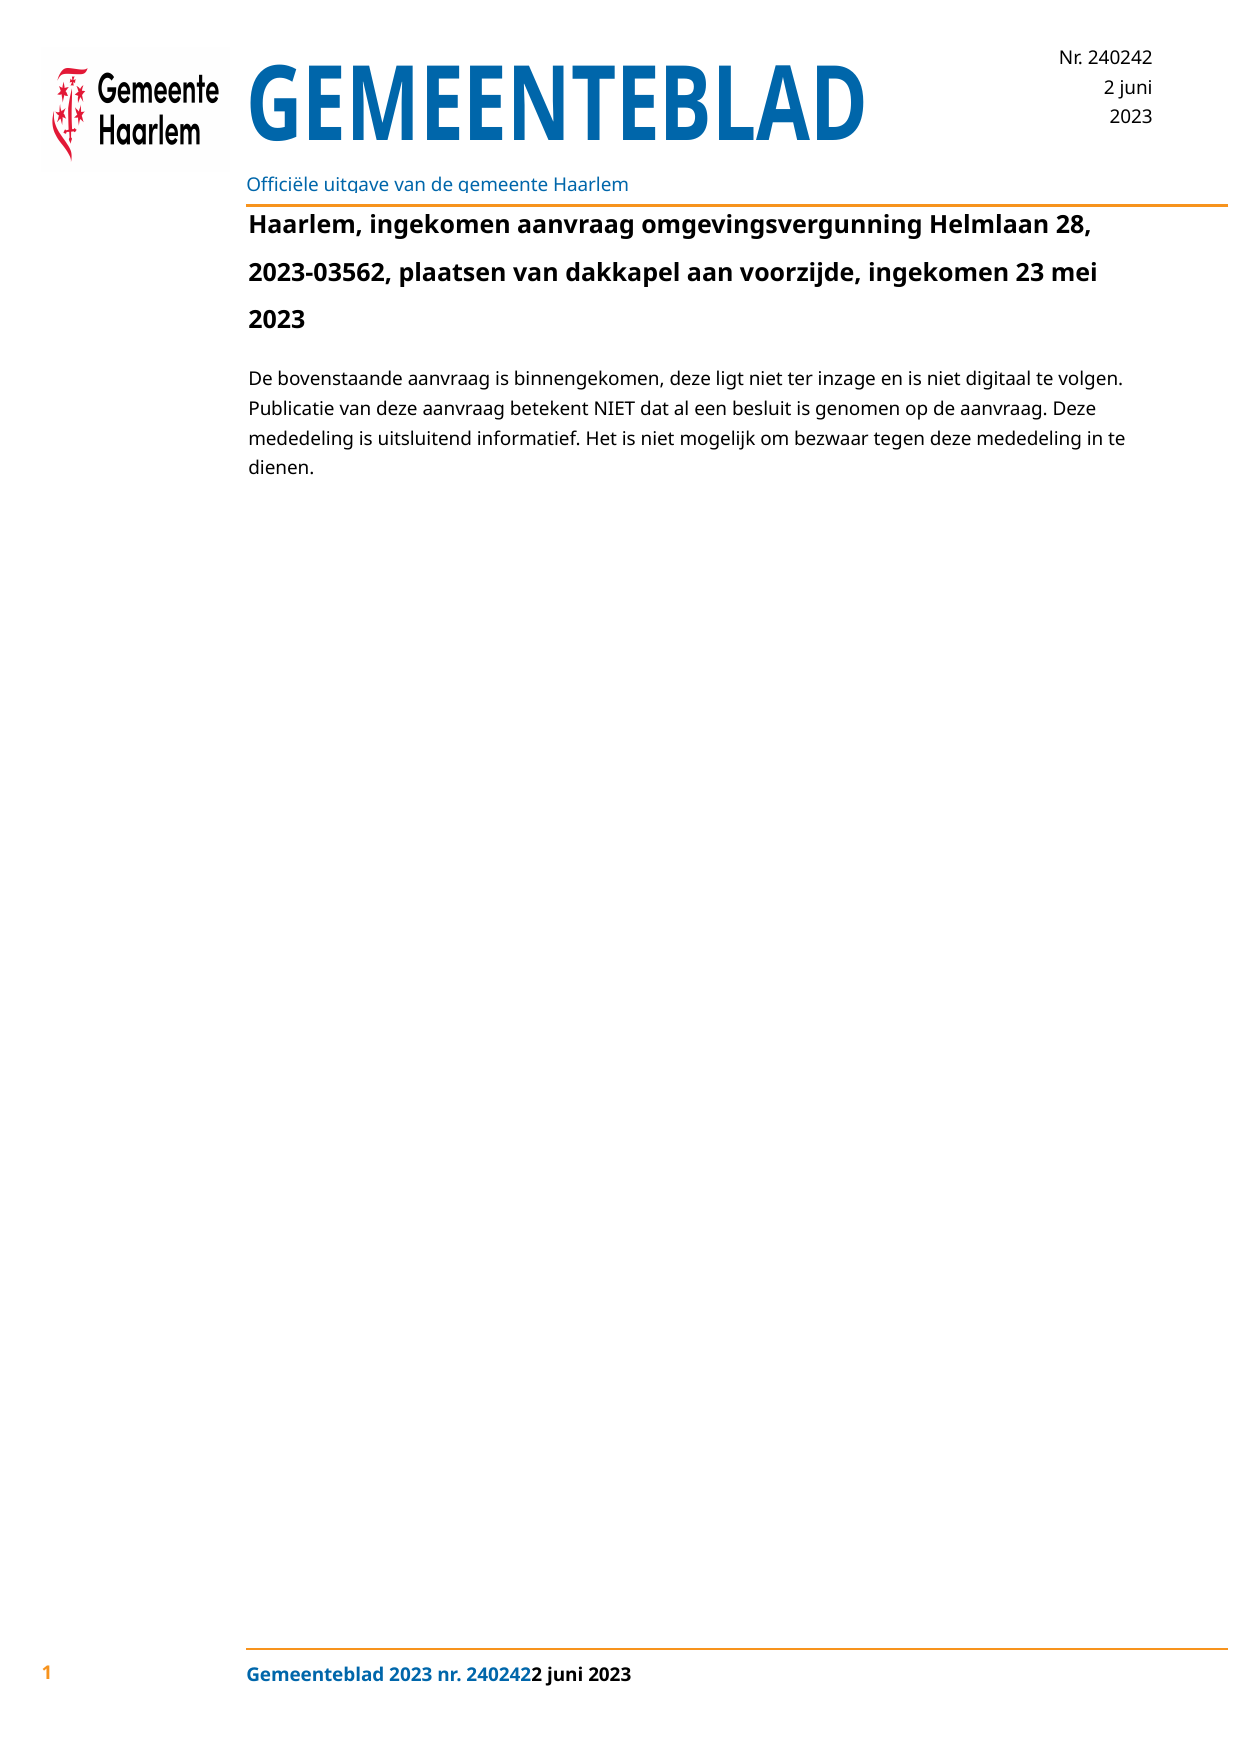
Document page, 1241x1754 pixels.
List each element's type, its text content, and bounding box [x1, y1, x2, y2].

text De bovenstaande aanvraag is binnengekomen, deze ligt niet ter inzage en is niet digitaal te volgen. Publicatie van deze aanvraag betekent NIET dat al een besluit is genomen op de aanvraag. Deze mededeling is uitsluitend informatief. Het is niet mogelijk om bezwaar tegen deze mededeling in te dienen. [248, 366, 1152, 480]
text Haarlem, ingekomen aanvraag omgevingsvergunning Helmlaan 28, 2023-03562, plaatsen van dakkapel aan voorzijde, ingekomen 23 mei 2023 [248, 207, 1152, 336]
picture [41, 47, 231, 172]
